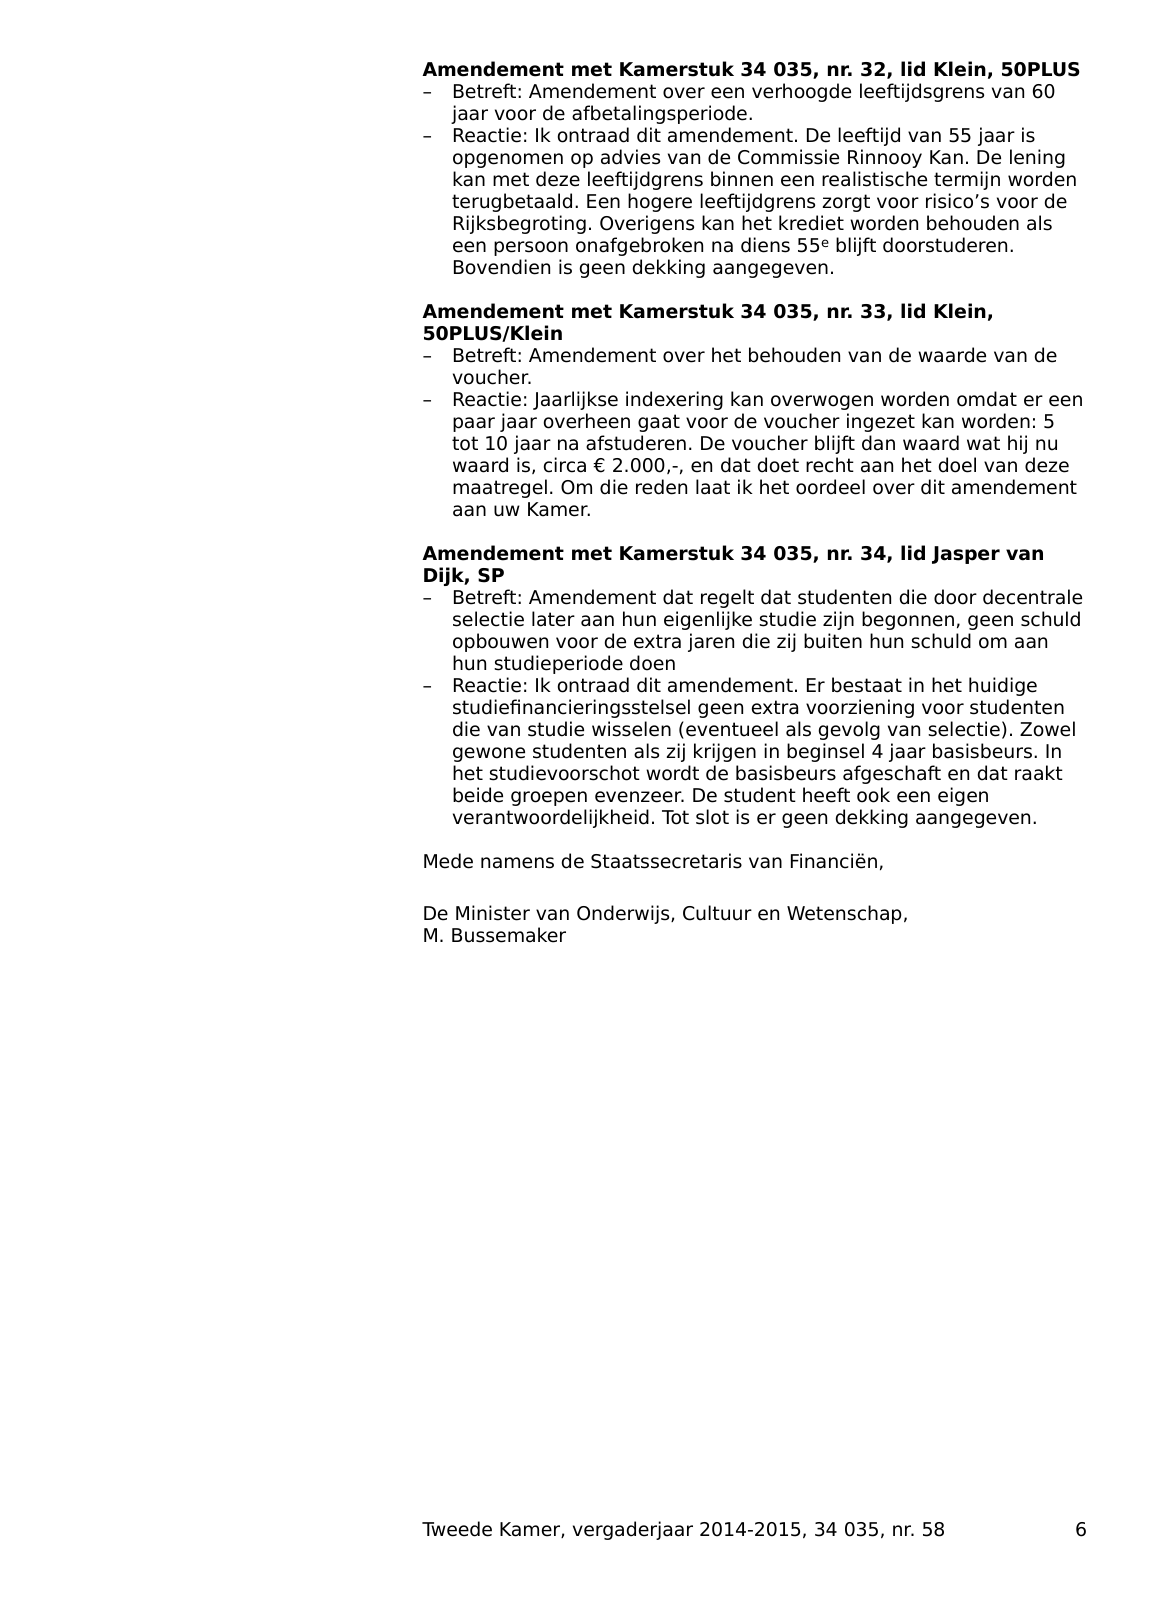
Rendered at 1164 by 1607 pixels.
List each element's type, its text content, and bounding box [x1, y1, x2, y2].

text – Reactie: Ik ontraad dit amendement. De leeftijd van 55 jaar is opgenomen op advies van de Commissie Rinnooy Kan. De lening kan met deze leeftijdgrens binnen een realistische termijn worden terugbetaald. Een hogere leeftijdgrens zorgt voor risico’s voor de Rijksbegroting. Overigens kan het krediet worden behouden als een persoon onafgebroken na diens 55e blijft doorstuderen. Bovendien is geen dekking aangegeven. [422, 125, 1087, 279]
text Mede namens de Staatssecretaris van Financiën, [422, 851, 1087, 873]
subtitle Amendement met Kamerstuk 34 035, nr. 34, lid Jasper van Dijk, SP [422, 543, 1087, 587]
text – Reactie: Ik ontraad dit amendement. Er bestaat in het huidige studiefinancieringsstelsel geen extra voorziening voor studenten die van studie wisselen (eventueel als gevolg van selectie). Zowel gewone studenten als zij krijgen in beginsel 4 jaar basisbeurs. In het studievoorschot wordt de basisbeurs afgeschaft en dat raakt beide groepen evenzeer. De student heeft ook een eigen verantwoordelijkheid. Tot slot is er geen dekking aangegeven. [422, 675, 1087, 829]
subtitle Amendement met Kamerstuk 34 035, nr. 33, lid Klein, 50PLUS/Klein [422, 301, 1087, 345]
text – Betreft: Amendement over het behouden van de waarde van de voucher. [422, 345, 1087, 389]
text – Betreft: Amendement dat regelt dat studenten die door decentrale selectie later aan hun eigenlijke studie zijn begonnen, geen schuld opbouwen voor de extra jaren die zij buiten hun schuld om aan hun studieperiode doen [422, 587, 1087, 675]
text – Reactie: Jaarlijkse indexering kan overwogen worden omdat er een paar jaar overheen gaat voor de voucher ingezet kan worden: 5 tot 10 jaar na afstuderen. De voucher blijft dan waard wat hij nu waard is, circa € 2.000,-, en dat doet recht aan het doel van deze maatregel. Om die reden laat ik het oordeel over dit amendement aan uw Kamer. [422, 389, 1087, 521]
subtitle Amendement met Kamerstuk 34 035, nr. 32, lid Klein, 50PLUS [422, 59, 1087, 81]
text De Minister van Onderwijs, Cultuur en Wetenschap, M. Bussemaker [422, 903, 1087, 947]
text – Betreft: Amendement over een verhoogde leeftijdsgrens van 60 jaar voor de afbetalingsperiode. [422, 81, 1087, 125]
